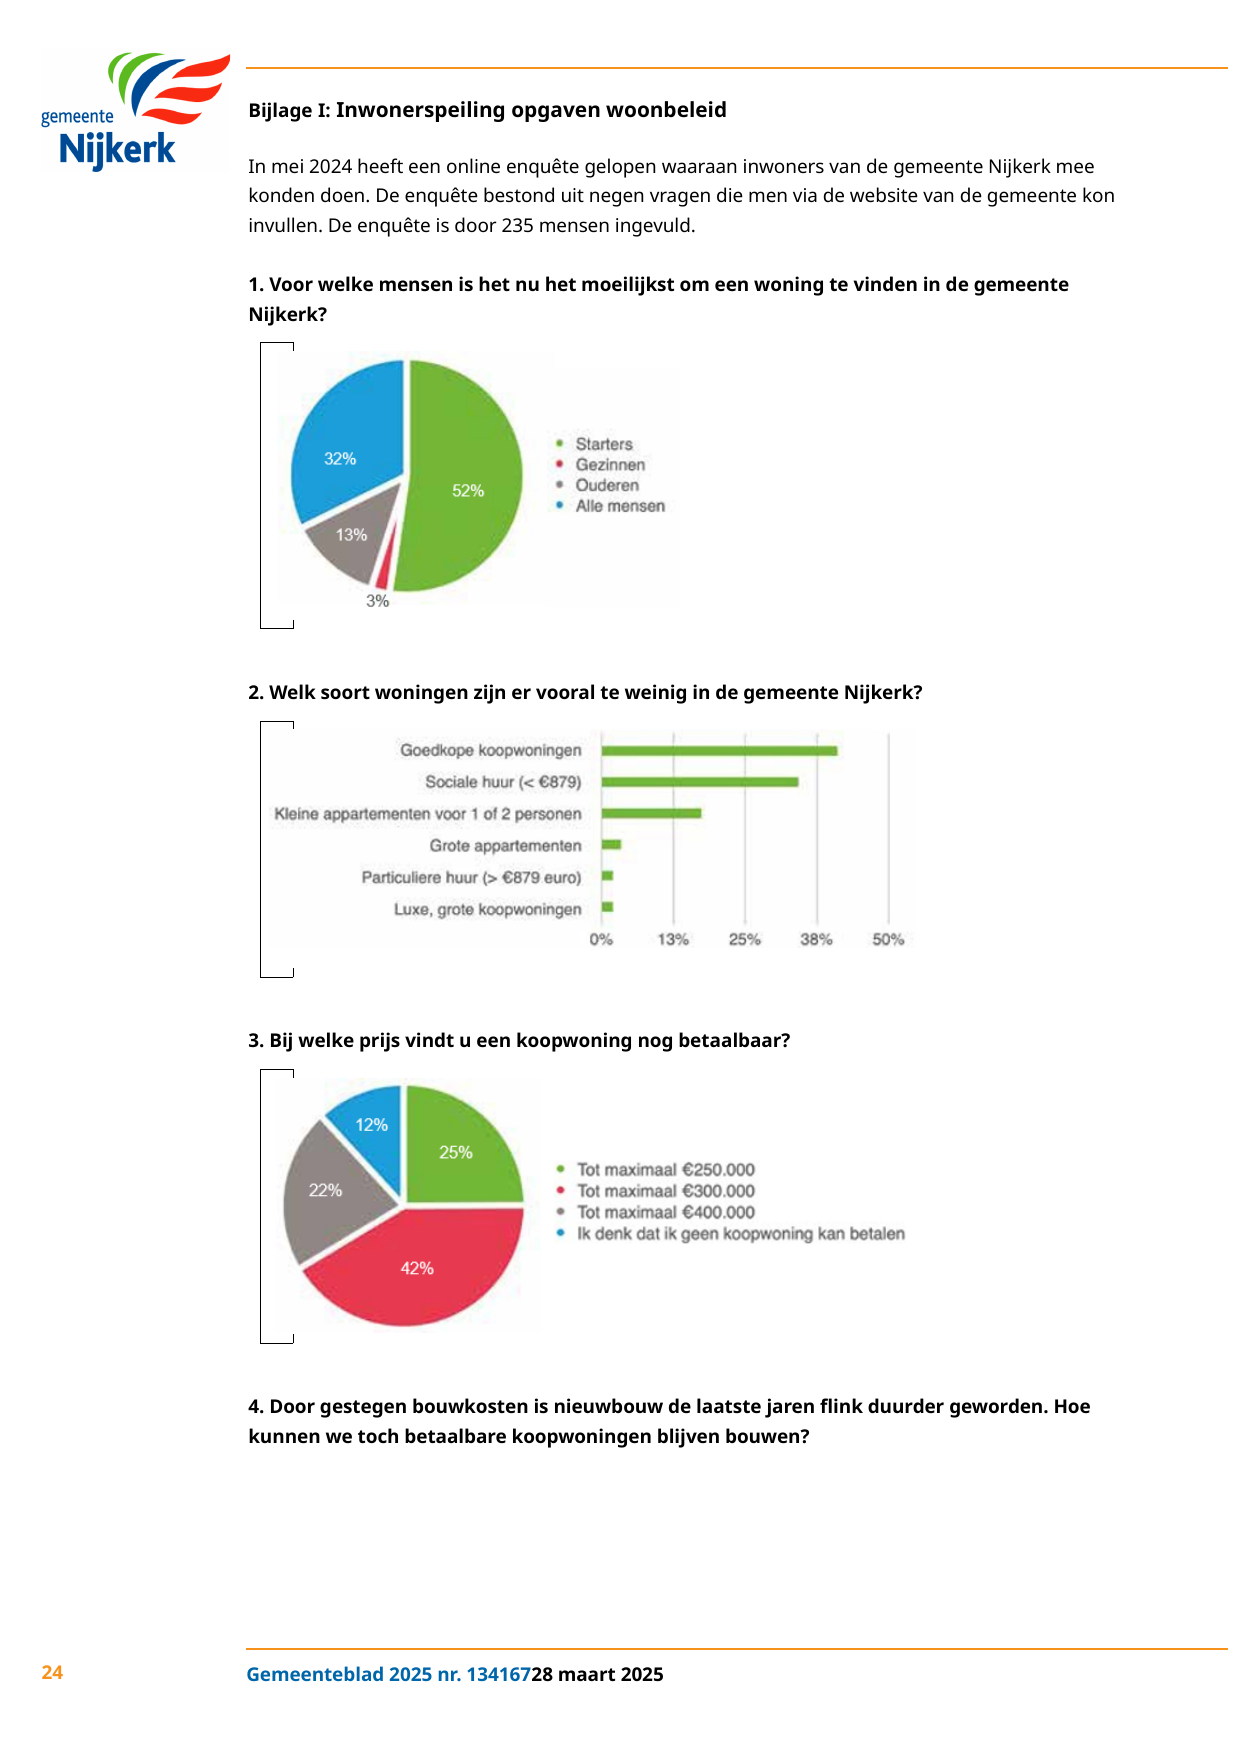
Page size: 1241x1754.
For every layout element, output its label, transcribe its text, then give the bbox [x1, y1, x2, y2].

picture [268, 729, 919, 968]
text 1. Voor welke mensen is het nu het moeilijkst om een woning te vinden in de gemeente Nijkerk? [248, 271, 1152, 327]
text In mei 2024 heeft een online enquête gelopen waaraan inwoners van de gemeente Nijkerk mee konden doen. De enquête bestond uit negen vragen die men via de website van de gemeente kon invullen. De enquête is door 235 mensen ingevuld. [248, 153, 1152, 238]
text 3. Bij welke prijs vindt u een koopwoning nog betaalbaar? [248, 1028, 1152, 1053]
picture [268, 351, 683, 620]
picture [268, 1078, 919, 1334]
text 4. Door gestegen bouwkosten is nieuwbouw de laatste jaren flink duurder geworden. Hoe kunnen we toch betaalbare koopwoningen blijven bouwen? [248, 1394, 1152, 1449]
picture [41, 47, 231, 172]
text 2. Welk soort woningen zijn er vooral te weinig in de gemeente Nijkerk? [248, 679, 1152, 705]
text Bijlage I: Inwonerspeiling opgaven woonbeleid [248, 95, 1152, 123]
